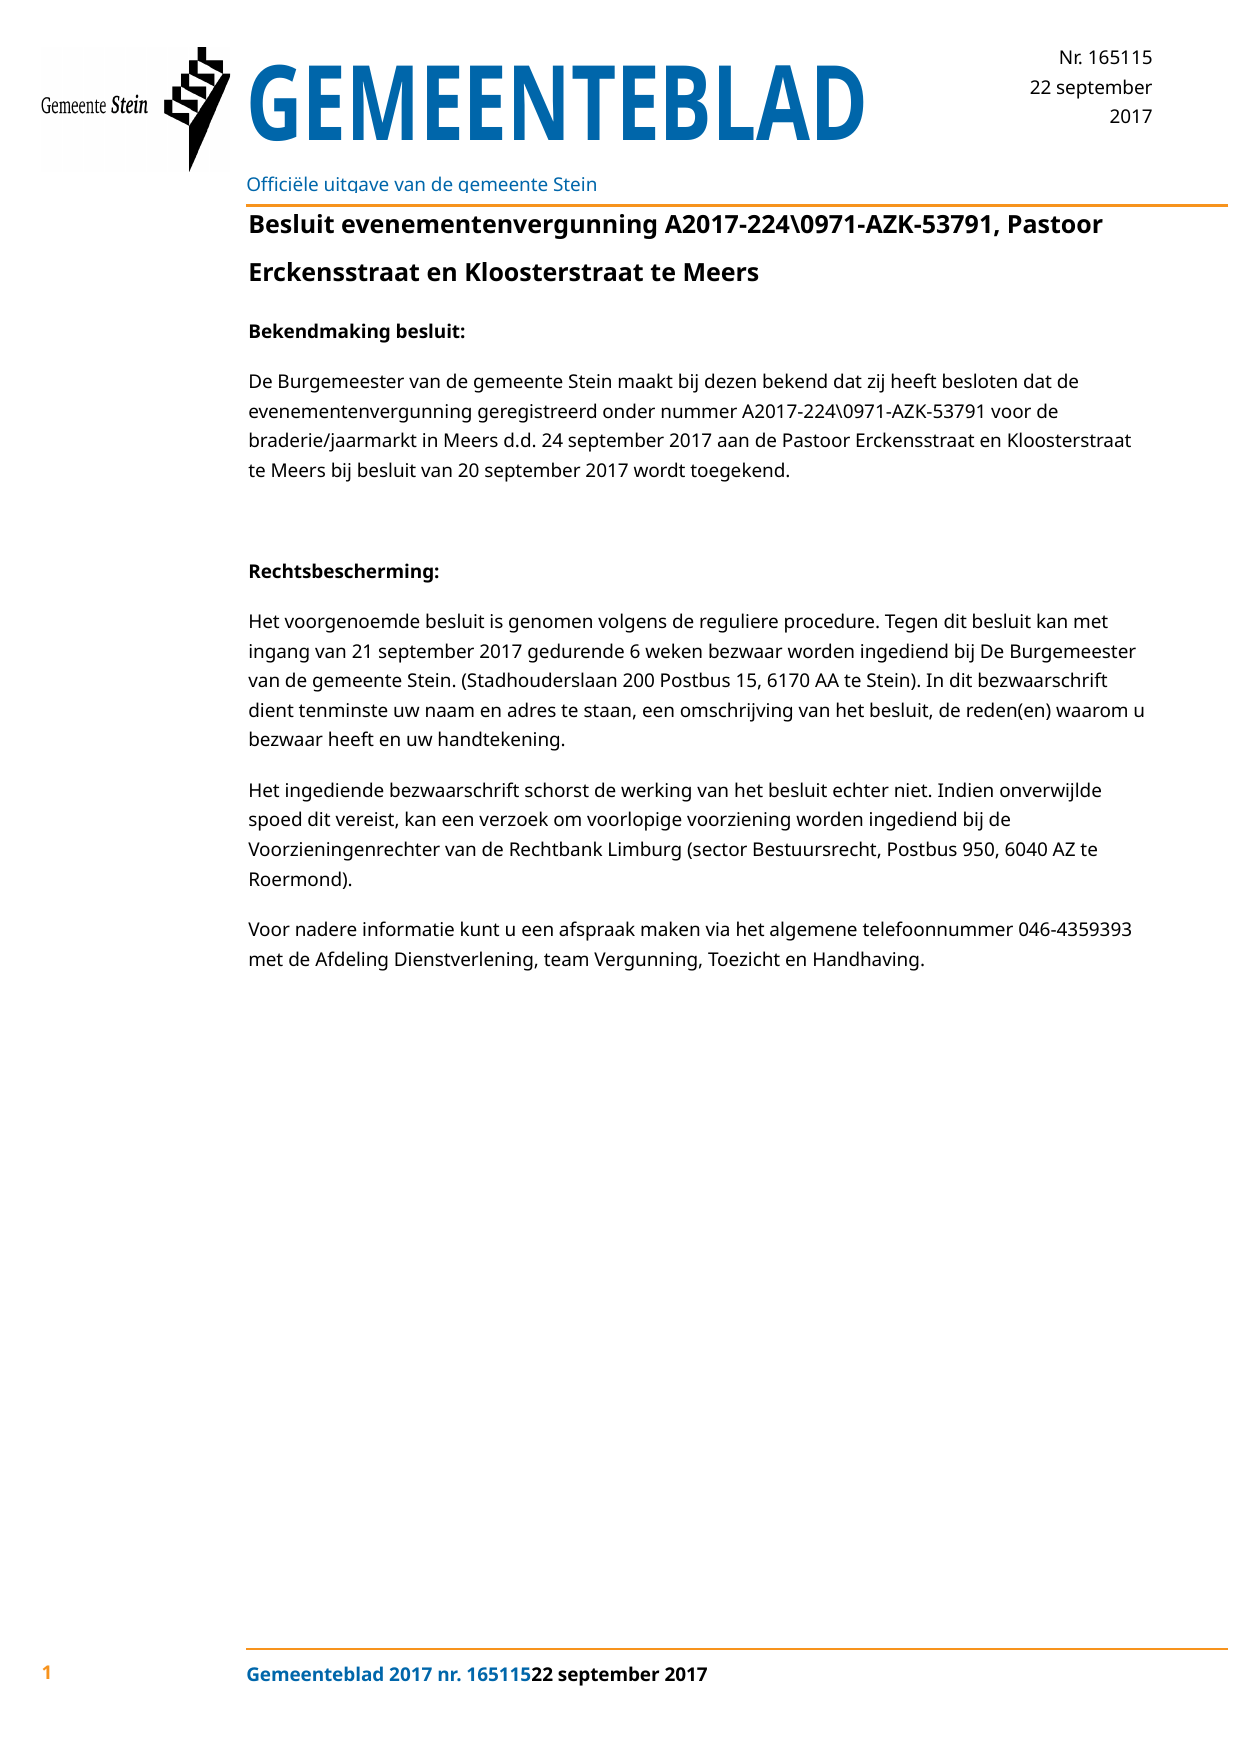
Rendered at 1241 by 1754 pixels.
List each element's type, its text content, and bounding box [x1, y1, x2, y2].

text Het voorgenoemde besluit is genomen volgens de reguliere procedure. Tegen dit besluit kan met ingang van 21 september 2017 gedurende 6 weken bezwaar worden ingediend bij De Burgemeester van de gemeente Stein. (Stadhouderslaan 200 Postbus 15, 6170 AA te Stein). In dit bezwaarschrift dient tenminste uw naam en adres te staan, een omschrijving van het besluit, de reden(en) waarom u bezwaar heeft en uw handtekening. [248, 608, 1152, 752]
picture [41, 47, 231, 172]
text Het ingediende bezwaarschrift schorst de werking van het besluit echter niet. Indien onverwijlde spoed dit vereist, kan een verzoek om voorlopige voorziening worden ingediend bij de Voorzieningenrechter van de Rechtbank Limburg (sector Bestuursrecht, Postbus 950, 6040 AZ te Roermond). [248, 777, 1152, 892]
text Besluit evenementenvergunning A2017-224\0971-AZK-53791, Pastoor Erckensstraat en Kloosterstraat te Meers [248, 207, 1152, 288]
text De Burgemeester van de gemeente Stein maakt bij dezen bekend dat zij heeft besloten dat de evenementenvergunning geregistreerd onder nummer A2017-224\0971-AZK-53791 voor de braderie/jaarmarkt in Meers d.d. 24 september 2017 aan de Pastoor Erckensstraat en Kloosterstraat te Meers bij besluit van 20 september 2017 wordt toegekend. [248, 368, 1152, 483]
text Voor nadere informatie kunt u een afspraak maken via het algemene telefoonnummer 046-4359393 met de Afdeling Dienstverlening, team Vergunning, Toezicht en Handhaving. [248, 916, 1152, 972]
text Rechtsbescherming: [248, 558, 1152, 584]
text Bekendmaking besluit: [248, 318, 1152, 344]
